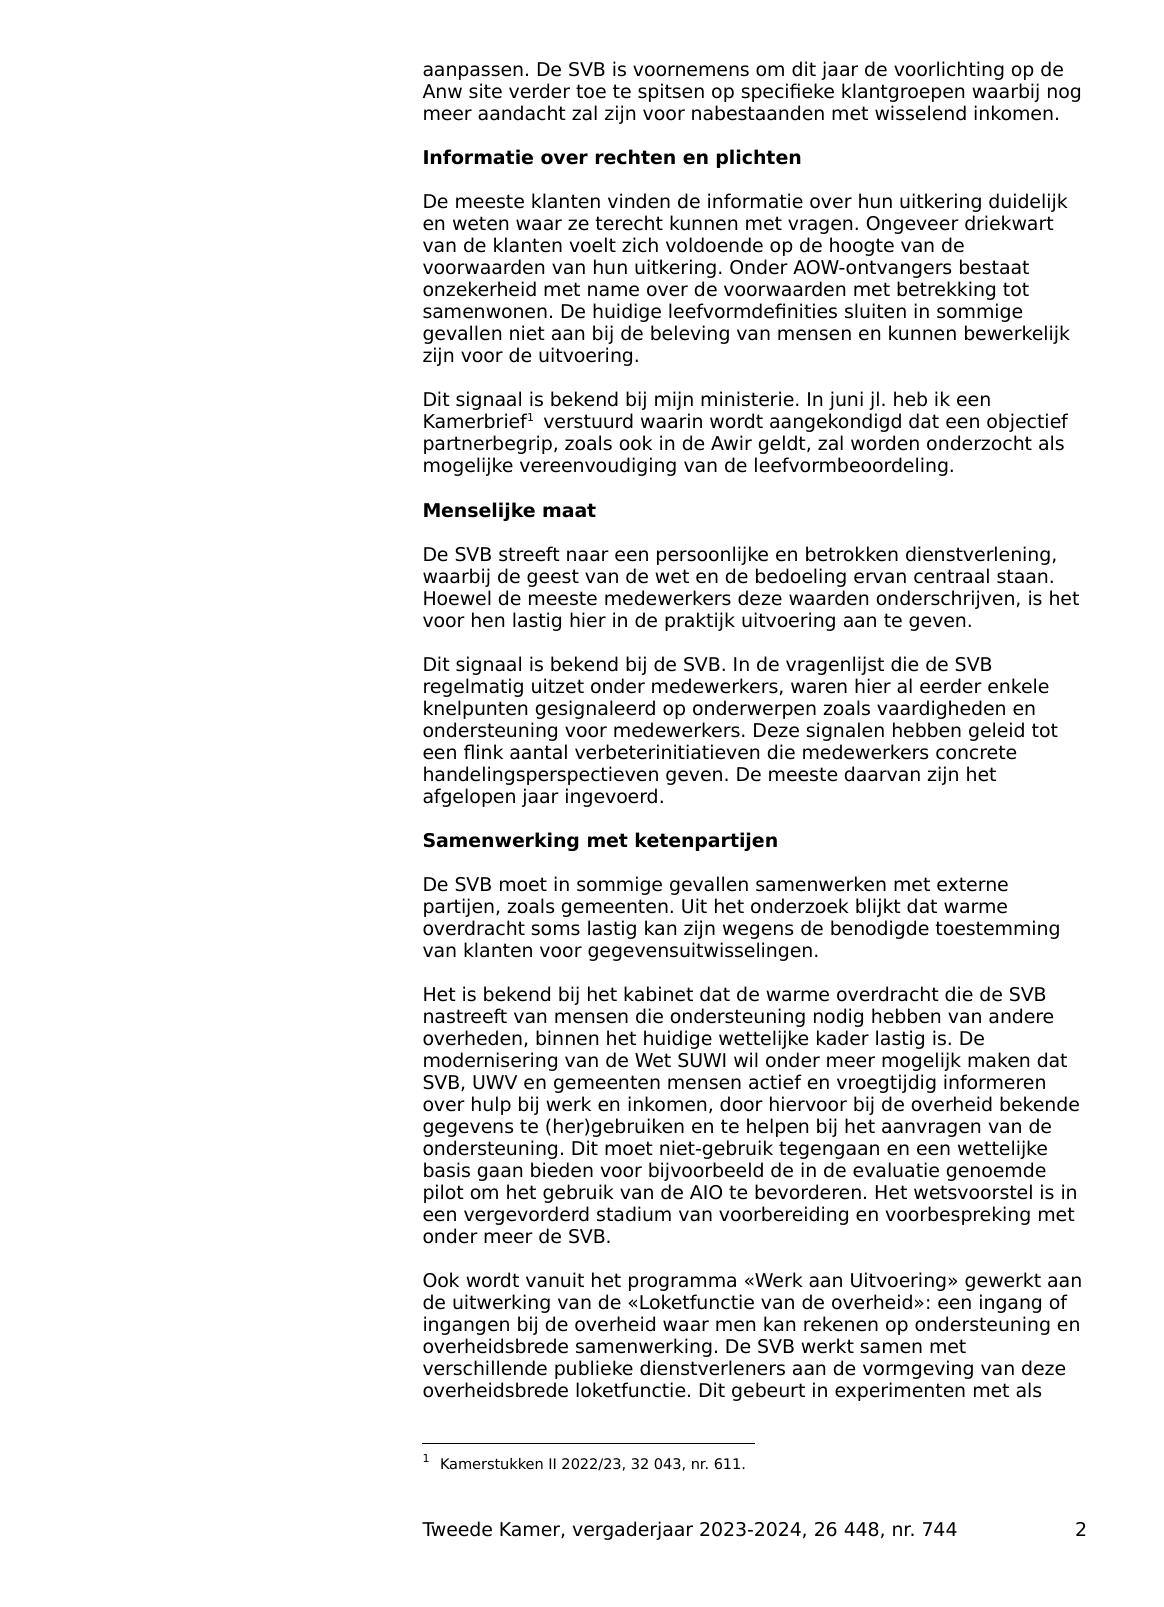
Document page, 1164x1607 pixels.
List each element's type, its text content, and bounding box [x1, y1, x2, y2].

text De SVB streeft naar een persoonlijke en betrokken dienstverlening, waarbij de geest van de wet en de bedoeling ervan centraal staan. Hoewel de meeste medewerkers deze waarden onderschrijven, is het voor hen lastig hier in de praktijk uitvoering aan te geven. [422, 544, 1087, 632]
text Kamerstukken II 2022/23, 32 043, nr. 611. [422, 1452, 1087, 1474]
text Ook wordt vanuit het programma «Werk aan Uitvoering» gewerkt aan de uitwerking van de «Loketfunctie van de overheid»: een ingang of ingangen bij de overheid waar men kan rekenen op ondersteuning en overheidsbrede samenwerking. De SVB werkt samen met verschillende publieke dienstverleners aan de vormgeving van deze overheidsbrede loketfunctie. Dit gebeurt in experimenten met als [422, 1270, 1087, 1402]
text De meeste klanten vinden de informatie over hun uitkering duidelijk en weten waar ze terecht kunnen met vragen. Ongeveer driekwart van de klanten voelt zich voldoende op de hoogte van de voorwaarden van hun uitkering. Onder AOW-ontvangers bestaat onzekerheid met name over de voorwaarden met betrekking tot samenwonen. De huidige leefvormdefinities sluiten in sommige gevallen niet aan bij de beleving van mensen en kunnen bewerkelijk zijn voor de uitvoering. [422, 191, 1087, 367]
text aanpassen. De SVB is voornemens om dit jaar de voorlichting op de Anw site verder toe te spitsen op specifieke klantgroepen waarbij nog meer aandacht zal zijn voor nabestaanden met wisselend inkomen. [422, 59, 1087, 125]
text Dit signaal is bekend bij mijn ministerie. In juni jl. heb ik een Kamerbrief verstuurd waarin wordt aangekondigd dat een objectief partnerbegrip, zoals ook in de Awir geldt, zal worden onderzocht als mogelijke vereenvoudiging van de leefvormbeoordeling. [422, 389, 1087, 477]
text Het is bekend bij het kabinet dat de warme overdracht die de SVB nastreeft van mensen die ondersteuning nodig hebben van andere overheden, binnen het huidige wettelijke kader lastig is. De modernisering van de Wet SUWI wil onder meer mogelijk maken dat SVB, UWV en gemeenten mensen actief en vroegtijdig informeren over hulp bij werk en inkomen, door hiervoor bij de overheid bekende gegevens te (her)gebruiken en te helpen bij het aanvragen van de ondersteuning. Dit moet niet-gebruik tegengaan en een wettelijke basis gaan bieden voor bijvoorbeeld de in de evaluatie genoemde pilot om het gebruik van de AIO te bevorderen. Het wetsvoorstel is in een vergevorderd stadium van voorbereiding en voorbespreking met onder meer de SVB. [422, 984, 1087, 1248]
text De SVB moet in sommige gevallen samenwerken met externe partijen, zoals gemeenten. Uit het onderzoek blijkt dat warme overdracht soms lastig kan zijn wegens de benodigde toestemming van klanten voor gegevensuitwisselingen. [422, 874, 1087, 962]
subtitle Informatie over rechten en plichten [422, 147, 1087, 169]
text Dit signaal is bekend bij de SVB. In de vragenlijst die de SVB regelmatig uitzet onder medewerkers, waren hier al eerder enkele knelpunten gesignaleerd op onderwerpen zoals vaardigheden en ondersteuning voor medewerkers. Deze signalen hebben geleid tot een flink aantal verbeterinitiatieven die medewerkers concrete handelingsperspectieven geven. De meeste daarvan zijn het afgelopen jaar ingevoerd. [422, 654, 1087, 808]
subtitle Samenwerking met ketenpartijen [422, 830, 1087, 852]
subtitle Menselijke maat [422, 499, 1087, 521]
